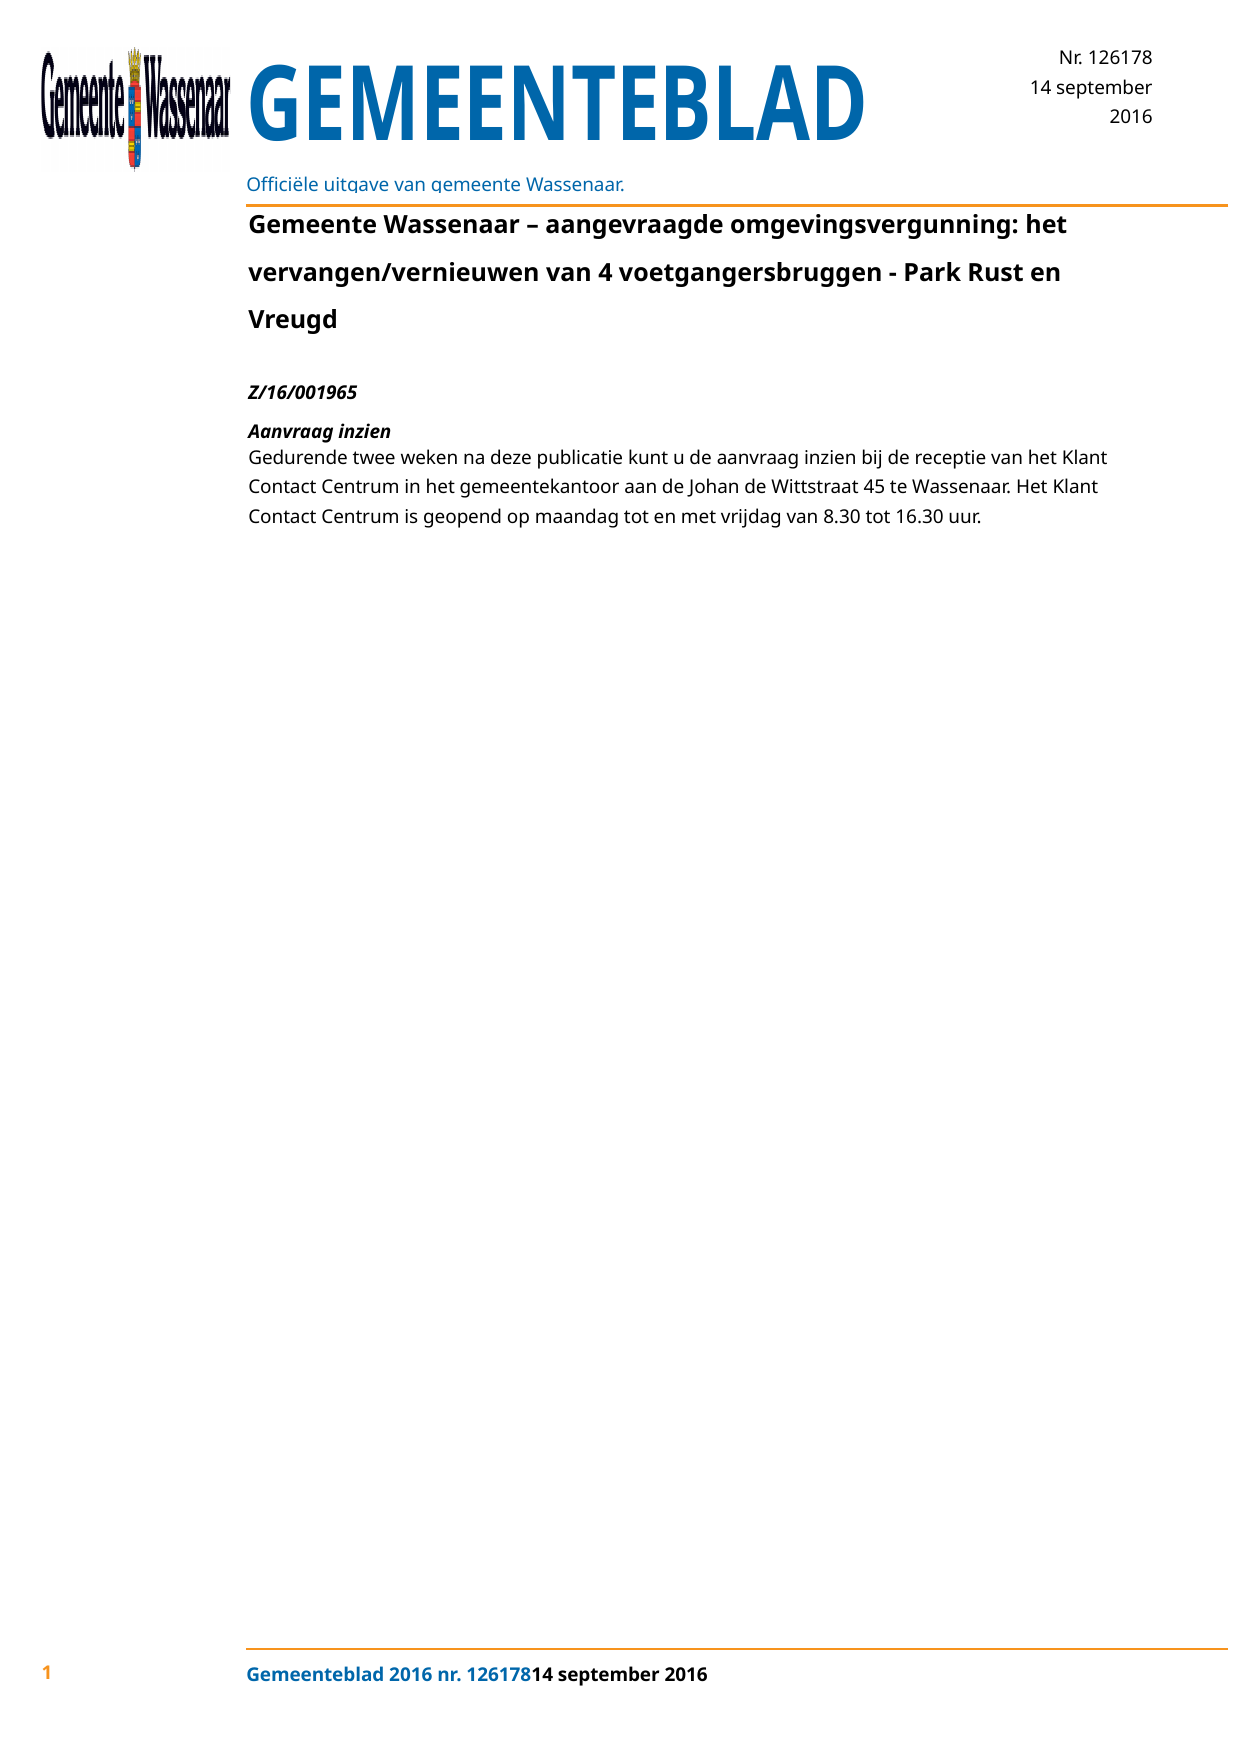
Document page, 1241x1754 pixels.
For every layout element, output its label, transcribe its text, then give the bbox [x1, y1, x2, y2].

text Aanvraag inzien [248, 418, 1152, 444]
text Gedurende twee weken na deze publicatie kunt u de aanvraag inzien bij de receptie van het Klant Contact Centrum in het gemeentekantoor aan de Johan de Wittstraat 45 te Wassenaar. Het Klant Contact Centrum is geopend op maandag tot en met vrijdag van 8.30 tot 16.30 uur. [248, 444, 1152, 529]
text Gemeente Wassenaar – aangevraagde omgevingsvergunning: het vervangen/vernieuwen van 4 voetgangersbruggen - Park Rust en Vreugd [248, 207, 1152, 336]
text Z/16/001965 [248, 379, 1152, 405]
picture [41, 47, 231, 172]
